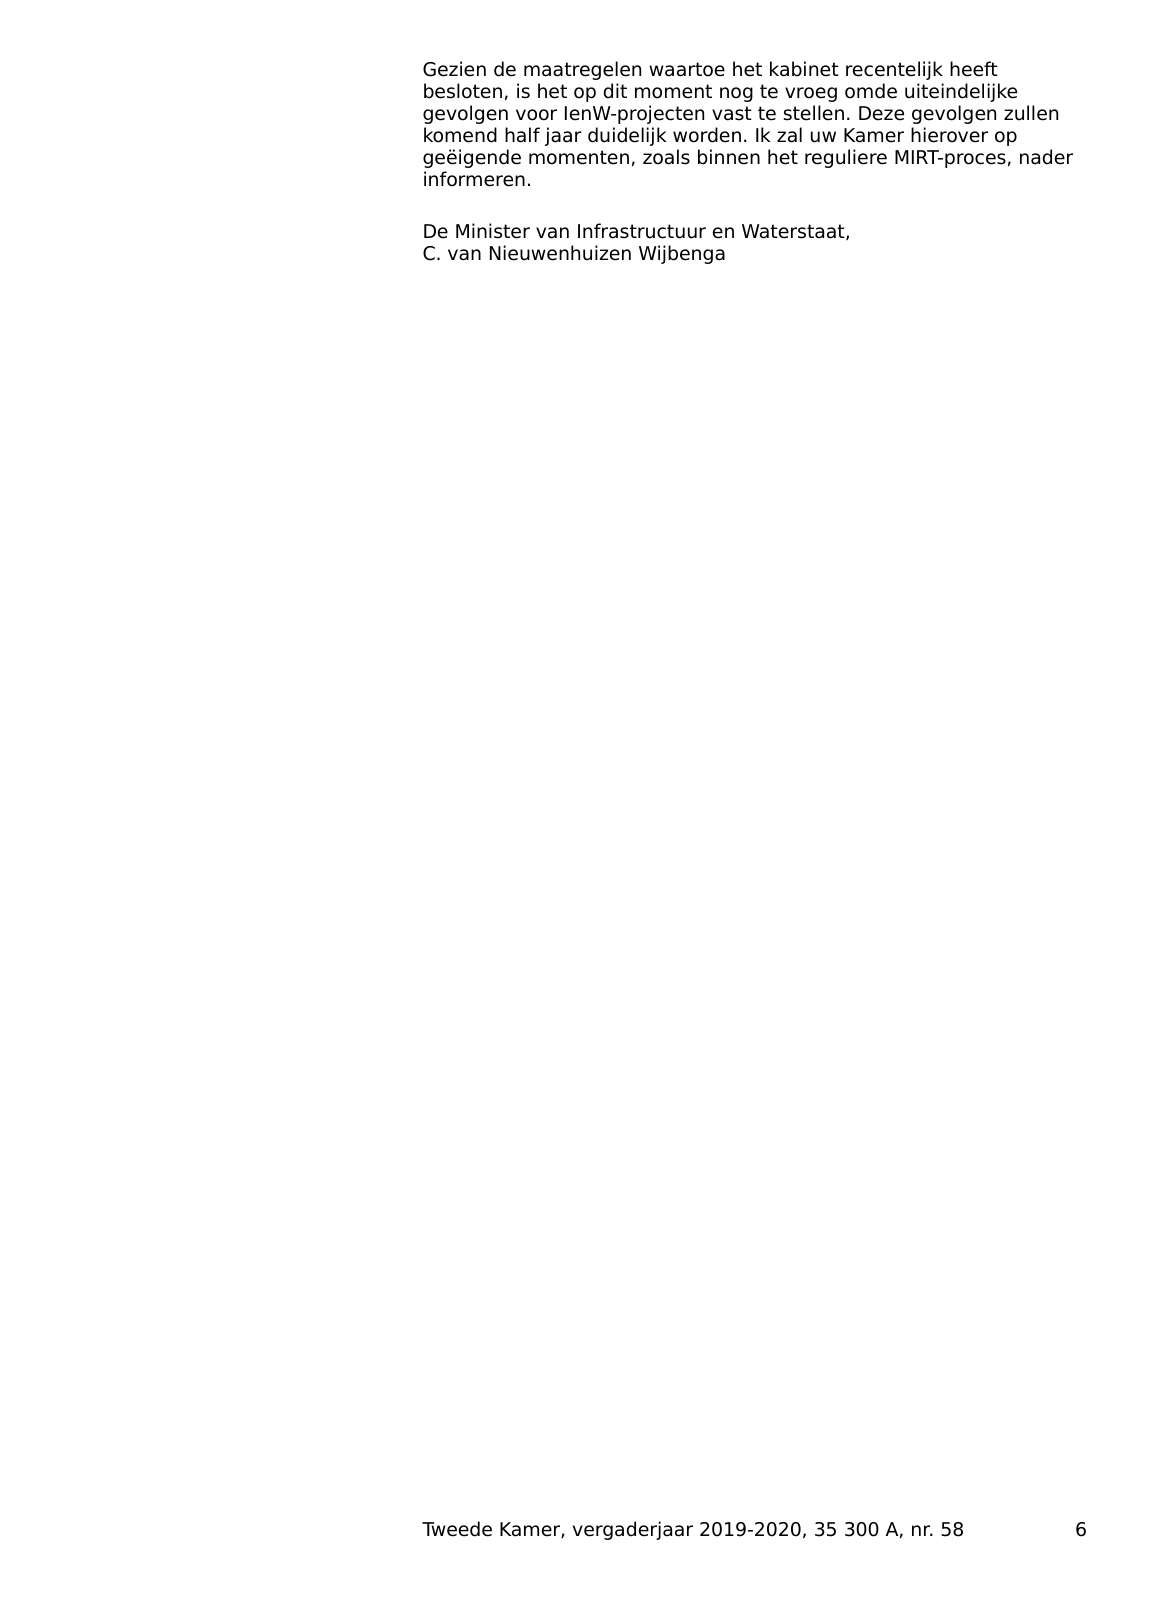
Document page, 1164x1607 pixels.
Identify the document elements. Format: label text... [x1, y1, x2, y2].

text Gezien de maatregelen waartoe het kabinet recentelijk heeft besloten, is het op dit moment nog te vroeg omde uiteindelijke gevolgen voor IenW-projecten vast te stellen. Deze gevolgen zullen komend half jaar duidelijk worden. Ik zal uw Kamer hierover op geëigende momenten, zoals binnen het reguliere MIRT-proces, nader informeren. [422, 59, 1087, 191]
text De Minister van Infrastructuur en Waterstaat, C. van Nieuwenhuizen Wijbenga [422, 221, 1087, 265]
